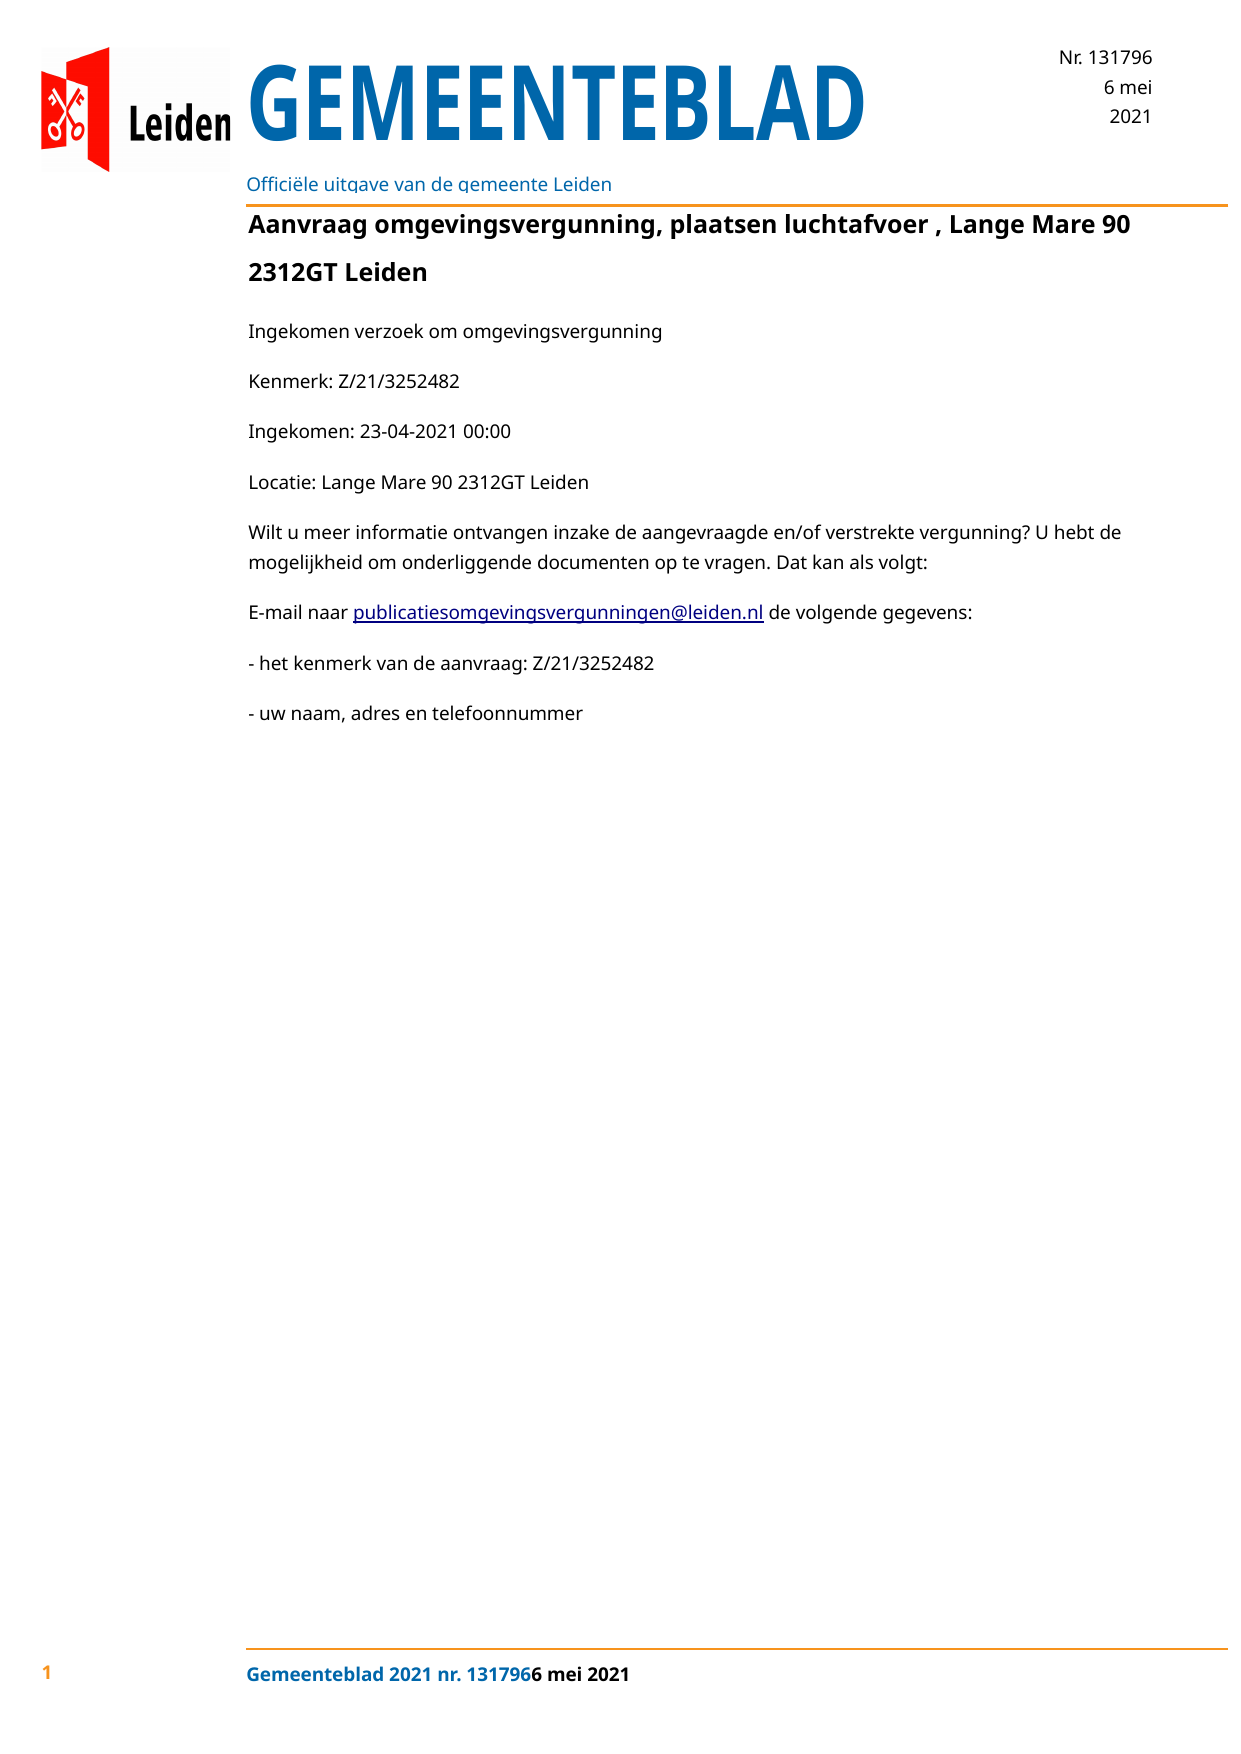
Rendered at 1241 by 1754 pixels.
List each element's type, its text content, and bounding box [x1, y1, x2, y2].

text Ingekomen: 23-04-2021 00:00 [248, 419, 1152, 444]
text E-mail naar publicatiesomgevingsvergunningen@leiden.nl de volgende gegevens: [248, 599, 1152, 625]
text Aanvraag omgevingsvergunning, plaatsen luchtafvoer , Lange Mare 90 2312GT Leiden [248, 207, 1152, 288]
text Wilt u meer informatie ontvangen inzake de aangevraagde en/of verstrekte vergunning? U hebt de mogelijkheid om onderliggende documenten op te vragen. Dat kan als volgt: [248, 519, 1152, 575]
text Kenmerk: Z/21/3252482 [248, 368, 1152, 394]
text Ingekomen verzoek om omgevingsvergunning [248, 318, 1152, 344]
text - het kenmerk van de aanvraag: Z/21/3252482 [248, 650, 1152, 676]
picture [41, 47, 231, 172]
text - uw naam, adres en telefoonnummer [248, 700, 1152, 726]
text Locatie: Lange Mare 90 2312GT Leiden [248, 469, 1152, 495]
